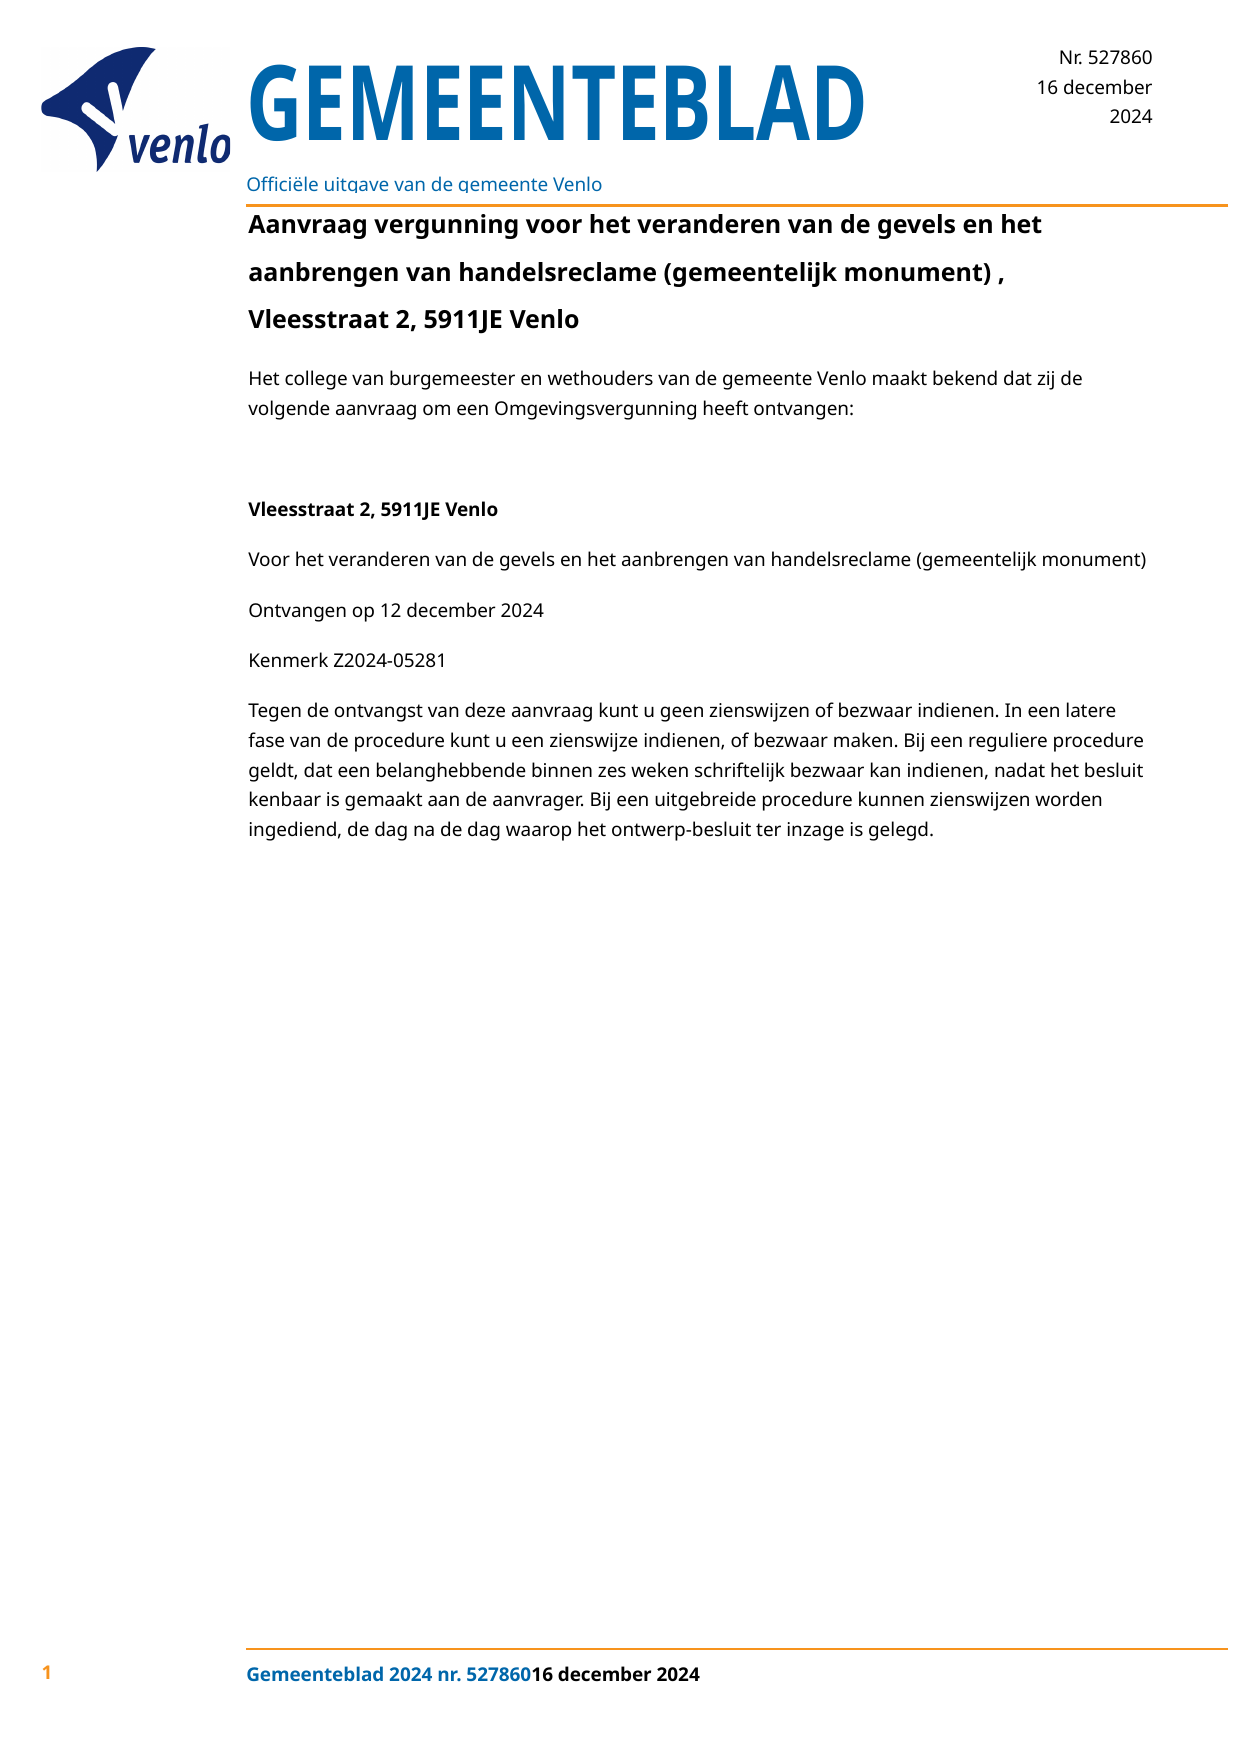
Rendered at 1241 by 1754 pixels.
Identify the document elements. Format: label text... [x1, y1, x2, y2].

text Voor het veranderen van de gevels en het aanbrengen van handelsreclame (gemeentelijk monument) [248, 546, 1152, 572]
picture [41, 47, 231, 172]
text Ontvangen op 12 december 2024 [248, 597, 1152, 622]
text Vleesstraat 2, 5911JE Venlo [248, 496, 1152, 522]
text Het college van burgemeester en wethouders van de gemeente Venlo maakt bekend dat zij de volgende aanvraag om een Omgevingsvergunning heeft ontvangen: [248, 366, 1152, 421]
text Aanvraag vergunning voor het veranderen van de gevels en het aanbrengen van handelsreclame (gemeentelijk monument) , Vleesstraat 2, 5911JE Venlo [248, 207, 1152, 336]
text Kenmerk Z2024-05281 [248, 647, 1152, 673]
text Tegen de ontvangst van deze aanvraag kunt u geen zienswijzen of bezwaar indienen. In een latere fase van de procedure kunt u een zienswijze indienen, of bezwaar maken. Bij een reguliere procedure geldt, dat een belanghebbende binnen zes weken schriftelijk bezwaar kan indienen, nadat het besluit kenbaar is gemaakt aan de aanvrager. Bij een uitgebreide procedure kunnen zienswijzen worden ingediend, de dag na de dag waarop het ontwerp-besluit ter inzage is gelegd. [248, 698, 1152, 842]
